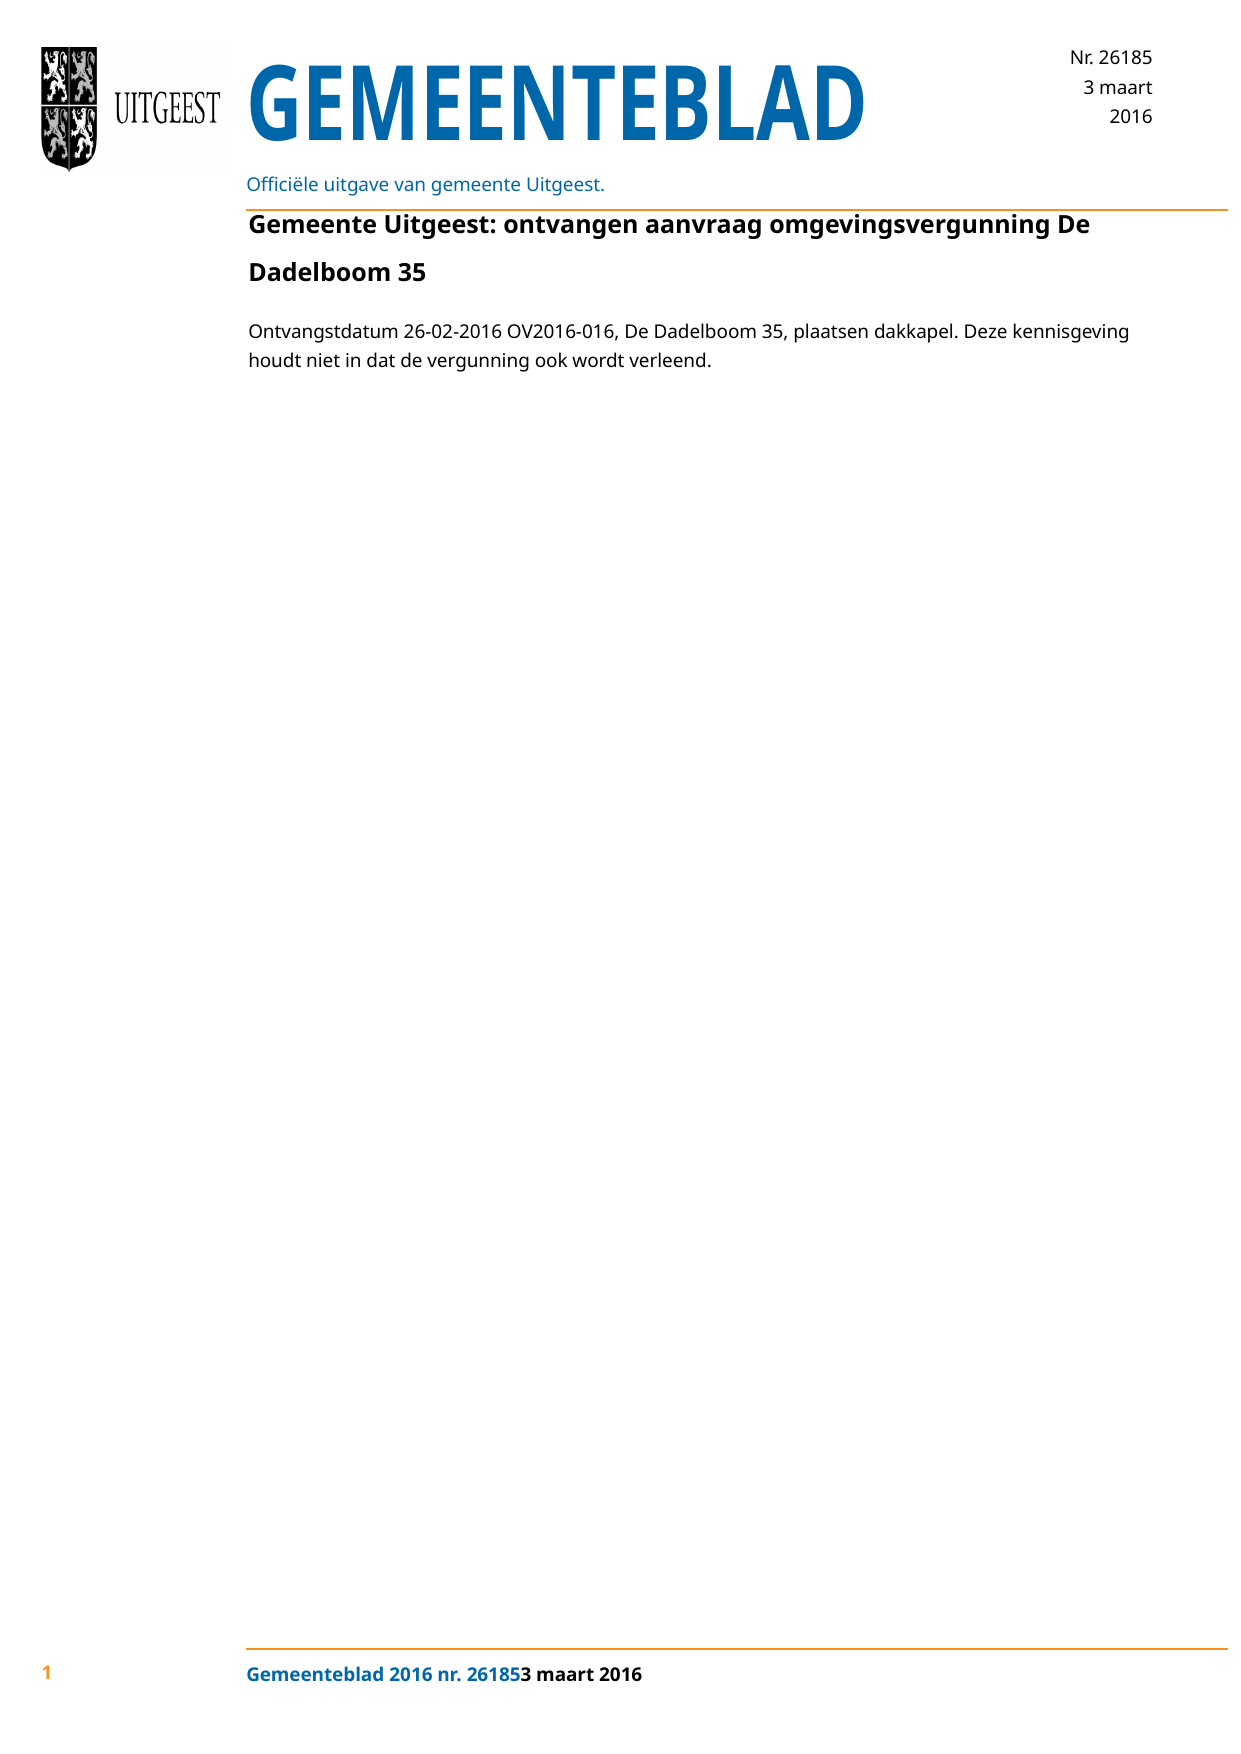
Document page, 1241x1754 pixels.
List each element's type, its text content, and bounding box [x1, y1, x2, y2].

text Gemeente Uitgeest: ontvangen aanvraag omgevingsvergunning De Dadelboom 35 [248, 211, 1152, 288]
picture [41, 47, 231, 172]
text Ontvangstdatum 26-02-2016 OV2016-016, De Dadelboom 35, plaatsen dakkapel. Deze kennisgeving houdt niet in dat de vergunning ook wordt verleend. [248, 318, 1152, 373]
